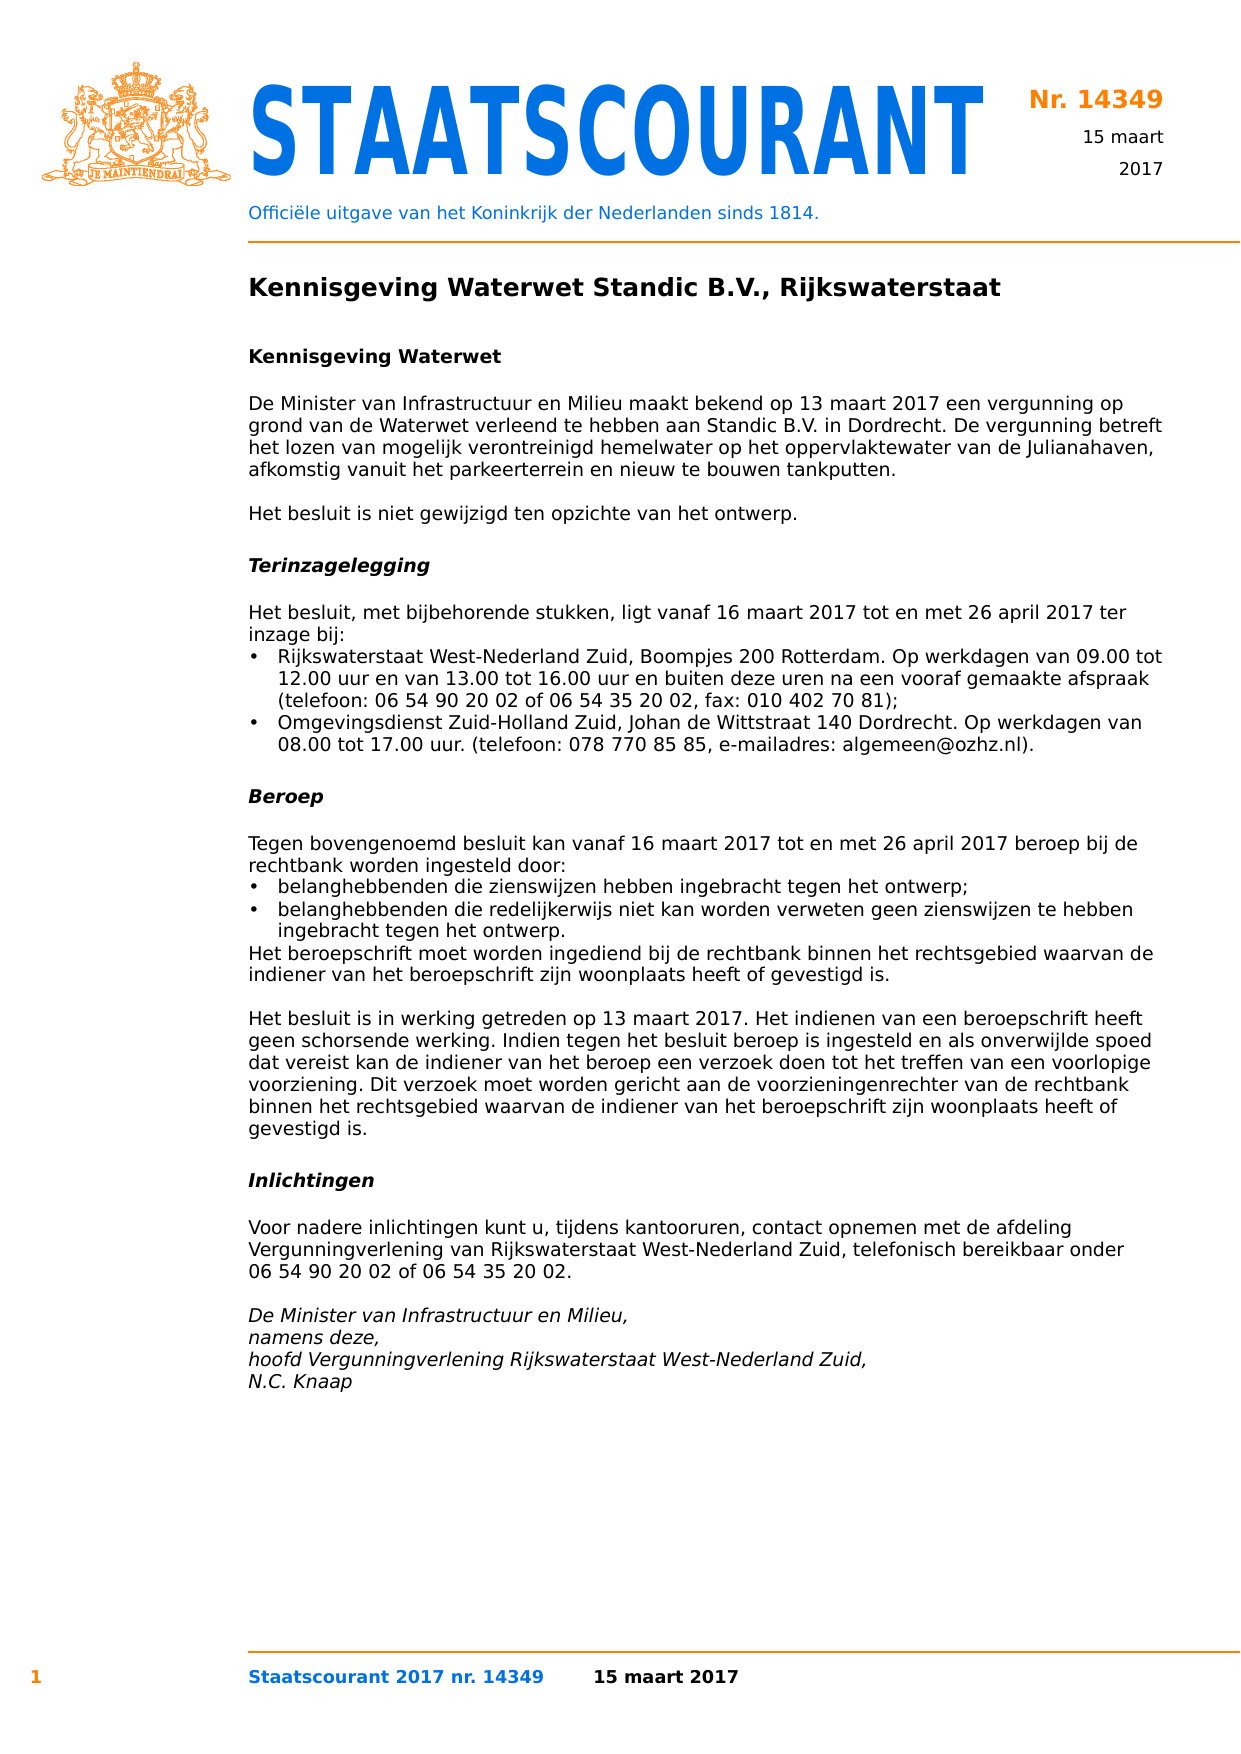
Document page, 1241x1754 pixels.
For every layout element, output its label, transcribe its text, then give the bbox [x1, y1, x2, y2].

text Tegen bovengenoemd besluit kan vanaf 16 maart 2017 tot en met 26 april 2017 beroep bij de rechtbank worden ingesteld door: [248, 832, 1163, 876]
text • Rijkswaterstaat West-Nederland Zuid, Boompjes 200 Rotterdam. Op werkdagen van 09.00 tot 12.00 uur en van 13.00 tot 16.00 uur en buiten deze uren na een vooraf gemaakte afspraak (telefoon: 06 54 90 20 02 of 06 54 35 20 02, fax: 010 402 70 81); [248, 646, 1163, 712]
subtitle Kennisgeving Waterwet [248, 346, 1163, 368]
subtitle Beroep [248, 786, 1163, 807]
text • belanghebbenden die redelijkerwijs niet kan worden verweten geen zienswijzen te hebben ingebracht tegen het ontwerp. [248, 898, 1163, 942]
table_header Nr. 14349 [998, 62, 1240, 121]
table_header STAATSCOURANT [248, 62, 998, 203]
text Voor nadere inlichtingen kunt u, tijdens kantooruren, contact opnemen met de afdeling Vergunningverlening van Rijkswaterstaat West-Nederland Zuid, telefonisch bereikbaar onder 06 54 90 20 02 of 06 54 35 20 02. [248, 1217, 1163, 1283]
subtitle Inlichtingen [248, 1170, 1163, 1192]
text • belanghebbenden die zienswijzen hebben ingebracht tegen het ontwerp; [248, 876, 1163, 898]
picture [41, 62, 231, 186]
text De Minister van Infrastructuur en Milieu maakt bekend op 13 maart 2017 een vergunning op grond van de Waterwet verleend te hebben aan Standic B.V. in Dordrecht. De vergunning betreft het lozen van mogelijk verontreinigd hemelwater op het oppervlaktewater van de Julianahaven, afkomstig vanuit het parkeerterrein en nieuw te bouwen tankputten. [248, 393, 1163, 481]
text De Minister van Infrastructuur en Milieu, namens deze, hoofd Vergunningverlening Rijkswaterstaat West-Nederland Zuid, N.C. Knaap [248, 1305, 1163, 1393]
table_cell 15 maart [998, 121, 1240, 153]
text Het beroepschrift moet worden ingediend bij de rechtbank binnen het rechtsgebied waarvan de indiener van het beroepschrift zijn woonplaats heeft of gevestigd is. [248, 942, 1163, 986]
text Het besluit is in werking getreden op 13 maart 2017. Het indienen van een beroepschrift heeft geen schorsende werking. Indien tegen het besluit beroep is ingesteld en als onverwijlde spoed dat vereist kan de indiener van het beroep een verzoek doen tot het treffen van een voorlopige voorziening. Dit verzoek moet worden gericht aan de voorzieningenrechter van de rechtbank binnen het rechtsgebied waarvan de indiener van het beroepschrift zijn woonplaats heeft of gevestigd is. [248, 1008, 1163, 1140]
table_cell 2017 [998, 153, 1240, 203]
subtitle Terinzagelegging [248, 555, 1163, 577]
table_cell Officiële uitgave van het Koninkrijk der Nederlanden sinds 1814. [248, 203, 1240, 241]
text Het besluit, met bijbehorende stukken, ligt vanaf 16 maart 2017 tot en met 26 april 2017 ter inzage bij: [248, 602, 1163, 646]
text Het besluit is niet gewijzigd ten opzichte van het ontwerp. [248, 503, 1163, 525]
subtitle Kennisgeving Waterwet Standic B.V., Rijkswaterstaat [248, 273, 1163, 302]
text • Omgevingsdienst Zuid-Holland Zuid, Johan de Wittstraat 140 Dordrecht. Op werkdagen van 08.00 tot 17.00 uur. (telefoon: 078 770 85 85, e-mailadres: algemeen@ozhz.nl). [248, 712, 1163, 756]
table_header [25, 62, 248, 241]
